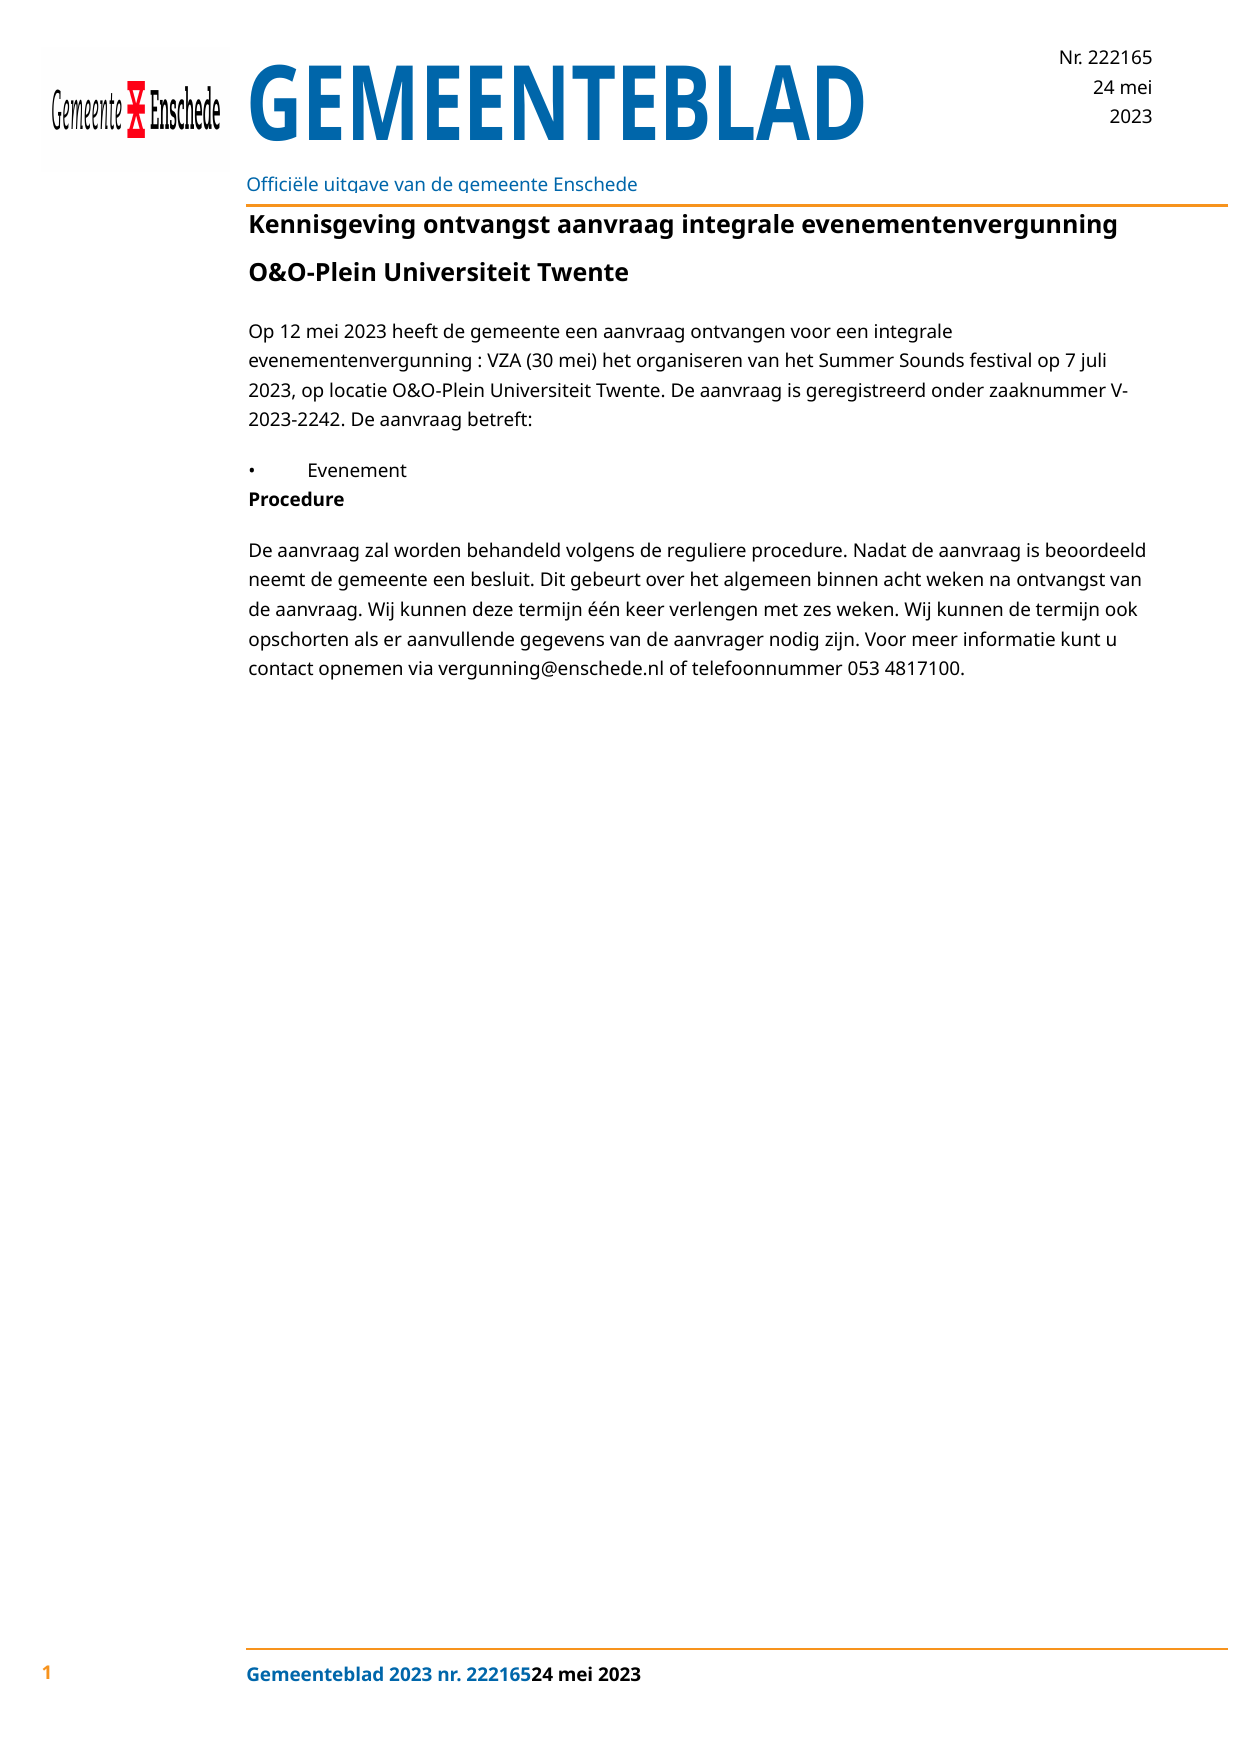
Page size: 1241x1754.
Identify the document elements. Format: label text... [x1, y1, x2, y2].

text De aanvraag zal worden behandeld volgens de reguliere procedure. Nadat de aanvraag is beoordeeld neemt de gemeente een besluit. Dit gebeurt over het algemeen binnen acht weken na ontvangst van de aanvraag. Wij kunnen deze termijn één keer verlengen met zes weken. Wij kunnen de termijn ook opschorten als er aanvullende gegevens van de aanvrager nodig zijn. Voor meer informatie kunt u contact opnemen via vergunning@enschede.nl of telefoonnummer 053 4817100. [248, 537, 1152, 681]
list Evenement [248, 457, 1152, 483]
text Procedure [248, 487, 1152, 512]
picture [41, 47, 231, 172]
text Kennisgeving ontvangst aanvraag integrale evenementenvergunning O&O-Plein Universiteit Twente [248, 207, 1152, 288]
text Op 12 mei 2023 heeft de gemeente een aanvraag ontvangen voor een integrale evenementenvergunning : VZA (30 mei) het organiseren van het Summer Sounds festival op 7 juli 2023, op locatie O&O-Plein Universiteit Twente. De aanvraag is geregistreerd onder zaaknummer V-2023-2242. De aanvraag betreft: [248, 318, 1152, 432]
